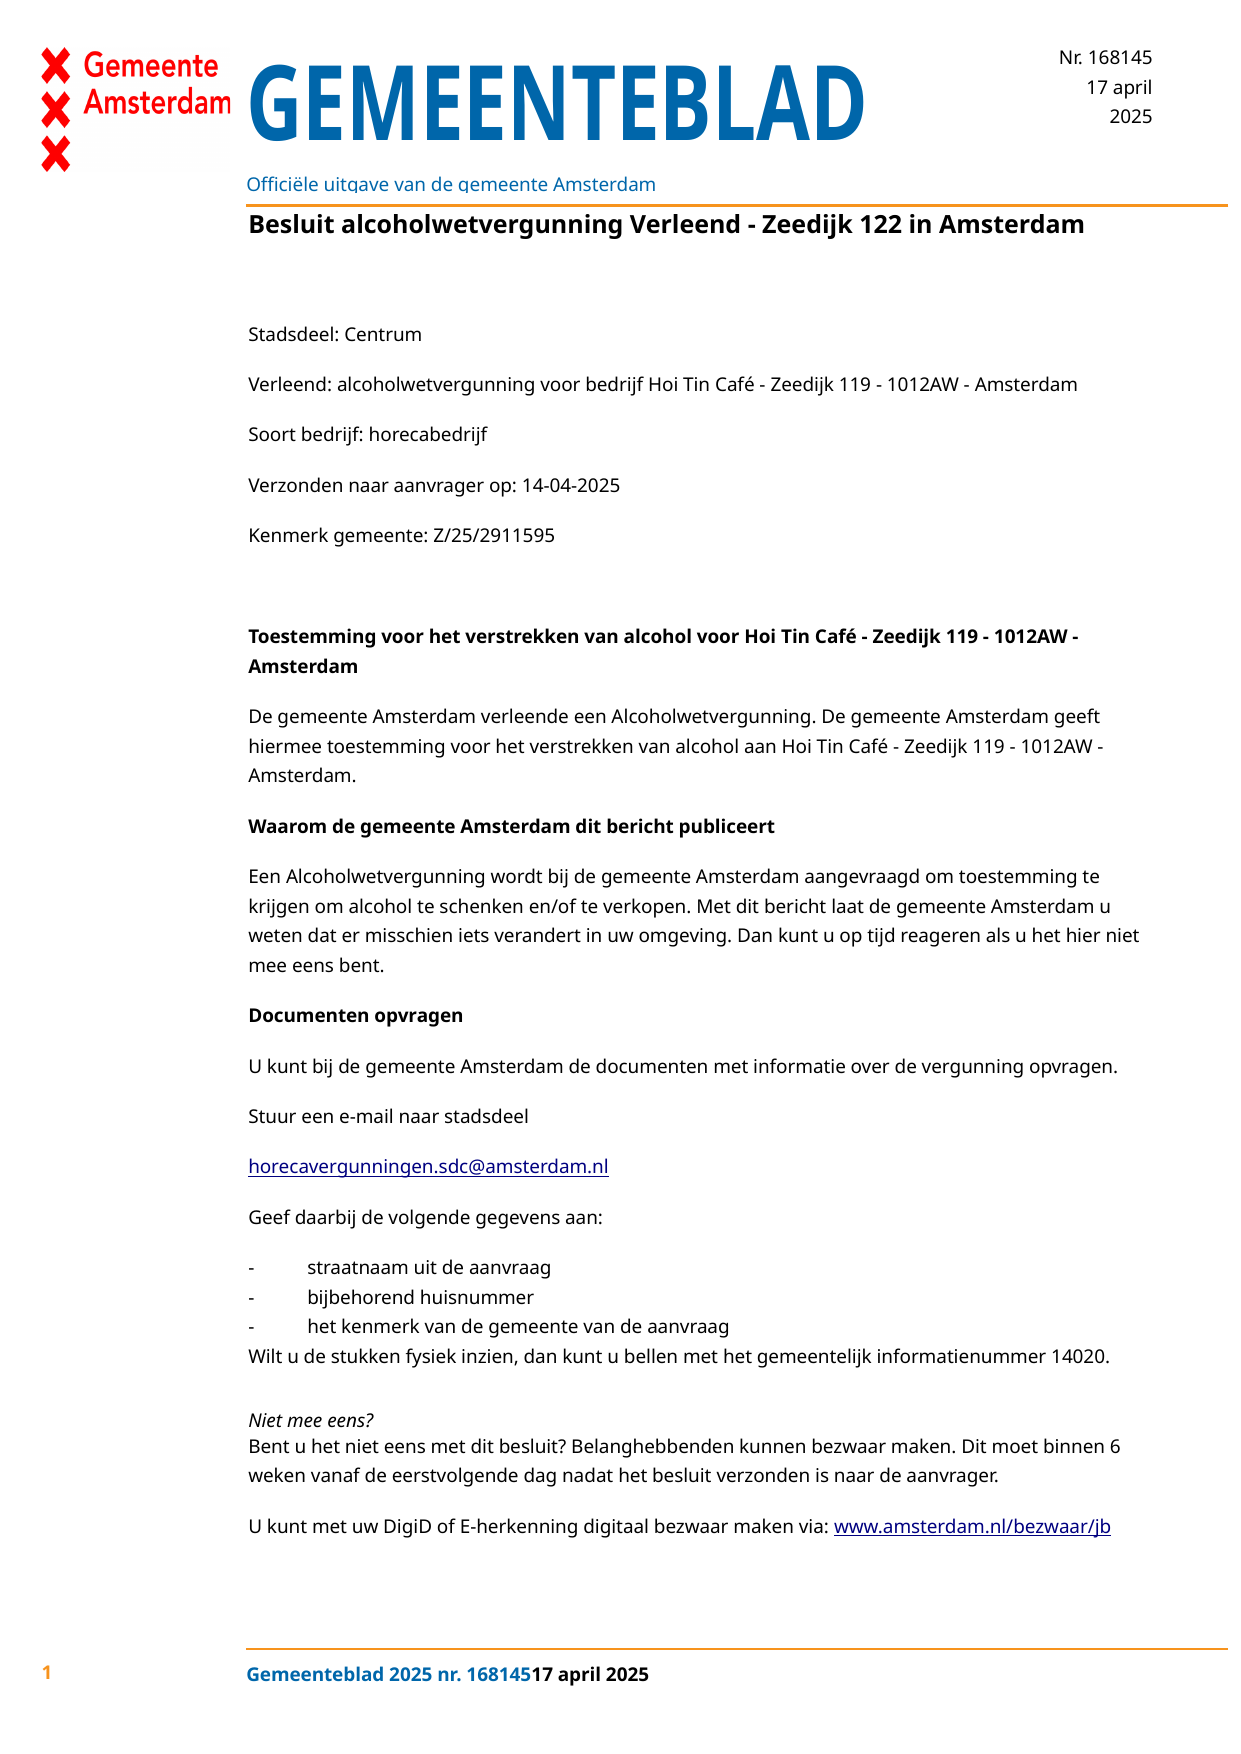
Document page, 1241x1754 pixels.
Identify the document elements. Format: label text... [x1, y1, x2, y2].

picture [41, 47, 231, 172]
text Geef daarbij de volgende gegevens aan: [248, 1204, 1152, 1230]
list straatnaam uit de aanvraag [248, 1254, 1152, 1280]
text Verzonden naar aanvrager op: 14-04-2025 [248, 472, 1152, 498]
text U kunt bij de gemeente Amsterdam de documenten met informatie over de vergunning opvragen. [248, 1053, 1152, 1078]
text Stadsdeel: Centrum [248, 321, 1152, 346]
text Niet mee eens? [248, 1407, 1152, 1433]
text Wilt u de stukken fysiek inzien, dan kunt u bellen met het gemeentelijk informatienummer 14020. [248, 1343, 1152, 1369]
list het kenmerk van de gemeente van de aanvraag [248, 1314, 1152, 1339]
text Waarom de gemeente Amsterdam dit bericht publiceert [248, 813, 1152, 838]
text Documenten opvragen [248, 1002, 1152, 1028]
text Verleend: alcoholwetvergunning voor bedrijf Hoi Tin Café - Zeedijk 119 - 1012AW - Amsterdam [248, 371, 1152, 397]
text horecavergunningen.sdc@amsterdam.nl [248, 1154, 1152, 1179]
text Besluit alcoholwetvergunning Verleend - Zeedijk 122 in Amsterdam [248, 207, 1152, 241]
text Toestemming voor het verstrekken van alcohol voor Hoi Tin Café - Zeedijk 119 - 1012AW - Amsterdam [248, 623, 1152, 678]
text U kunt met uw DigiD of E-herkenning digitaal bezwaar maken via: www.amsterdam.nl/bezwaar/jb [248, 1513, 1152, 1539]
text De gemeente Amsterdam verleende een Alcoholwetvergunning. De gemeente Amsterdam geeft hiermee toestemming voor het verstrekken van alcohol aan Hoi Tin Café - Zeedijk 119 - 1012AW - Amsterdam. [248, 703, 1152, 788]
text Soort bedrijf: horecabedrijf [248, 422, 1152, 447]
text Kenmerk gemeente: Z/25/2911595 [248, 522, 1152, 548]
text Bent u het niet eens met dit besluit? Belanghebbenden kunnen bezwaar maken. Dit moet binnen 6 weken vanaf de eerstvolgende dag nadat het besluit verzonden is naar de aanvrager. [248, 1433, 1152, 1488]
text Een Alcoholwetvergunning wordt bij de gemeente Amsterdam aangevraagd om toestemming te krijgen om alcohol te schenken en/of te verkopen. Met dit bericht laat de gemeente Amsterdam u weten dat er misschien iets verandert in uw omgeving. Dan kunt u op tijd reageren als u het hier niet mee eens bent. [248, 863, 1152, 978]
text Stuur een e-mail naar stadsdeel [248, 1103, 1152, 1129]
list bijbehorend huisnummer [248, 1284, 1152, 1310]
